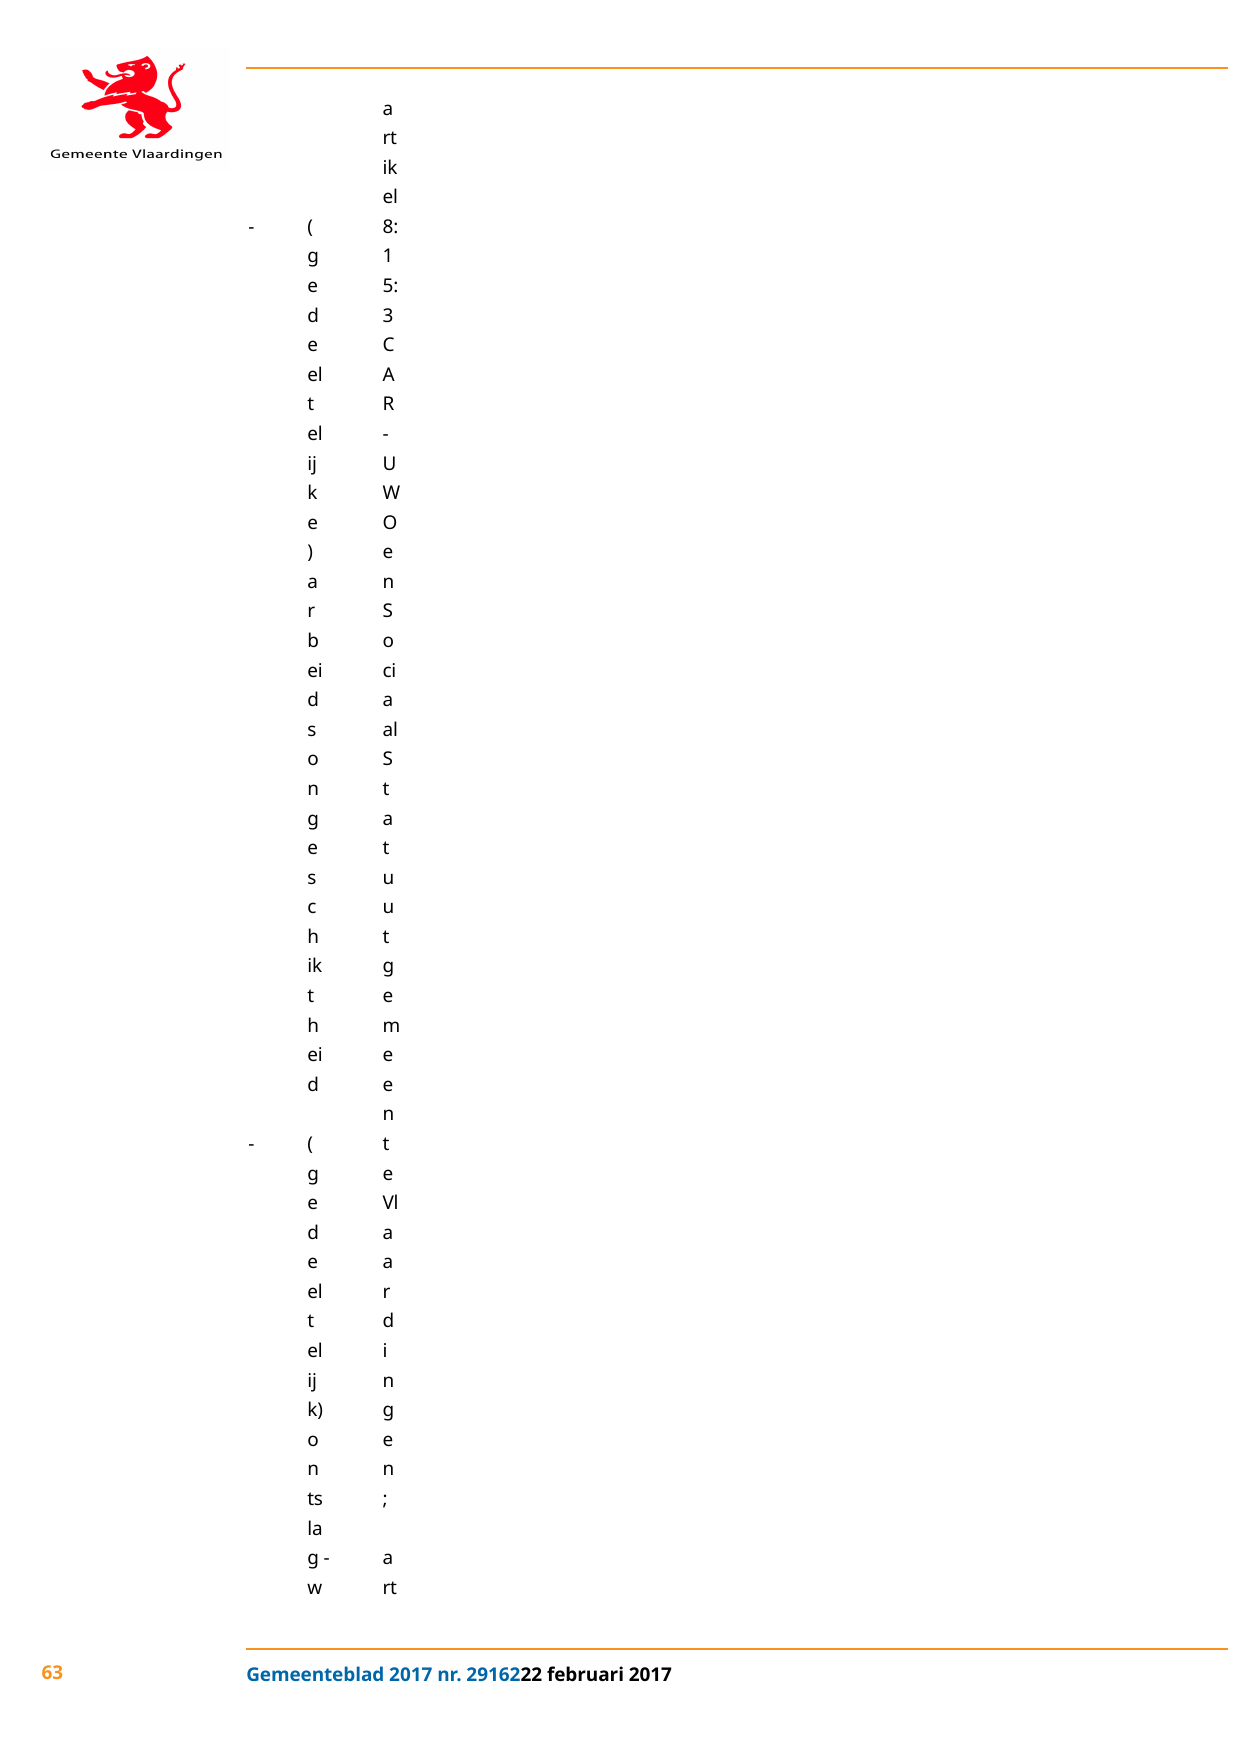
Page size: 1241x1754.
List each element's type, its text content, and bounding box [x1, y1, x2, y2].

table_cell [399, 95, 474, 1600]
table_cell [549, 95, 624, 1600]
picture [41, 47, 231, 172]
table_cell artikel 8:15:3 CAR-UWO en Sociaal Statuut gemeente Vlaardingen; art [323, 95, 398, 1600]
table_cell (gedeeltelijke) arbeidsongeschiktheid (gedeeltelijk) ontslag w [248, 95, 323, 1600]
table_cell [474, 95, 549, 1600]
table_cell [625, 95, 700, 1600]
